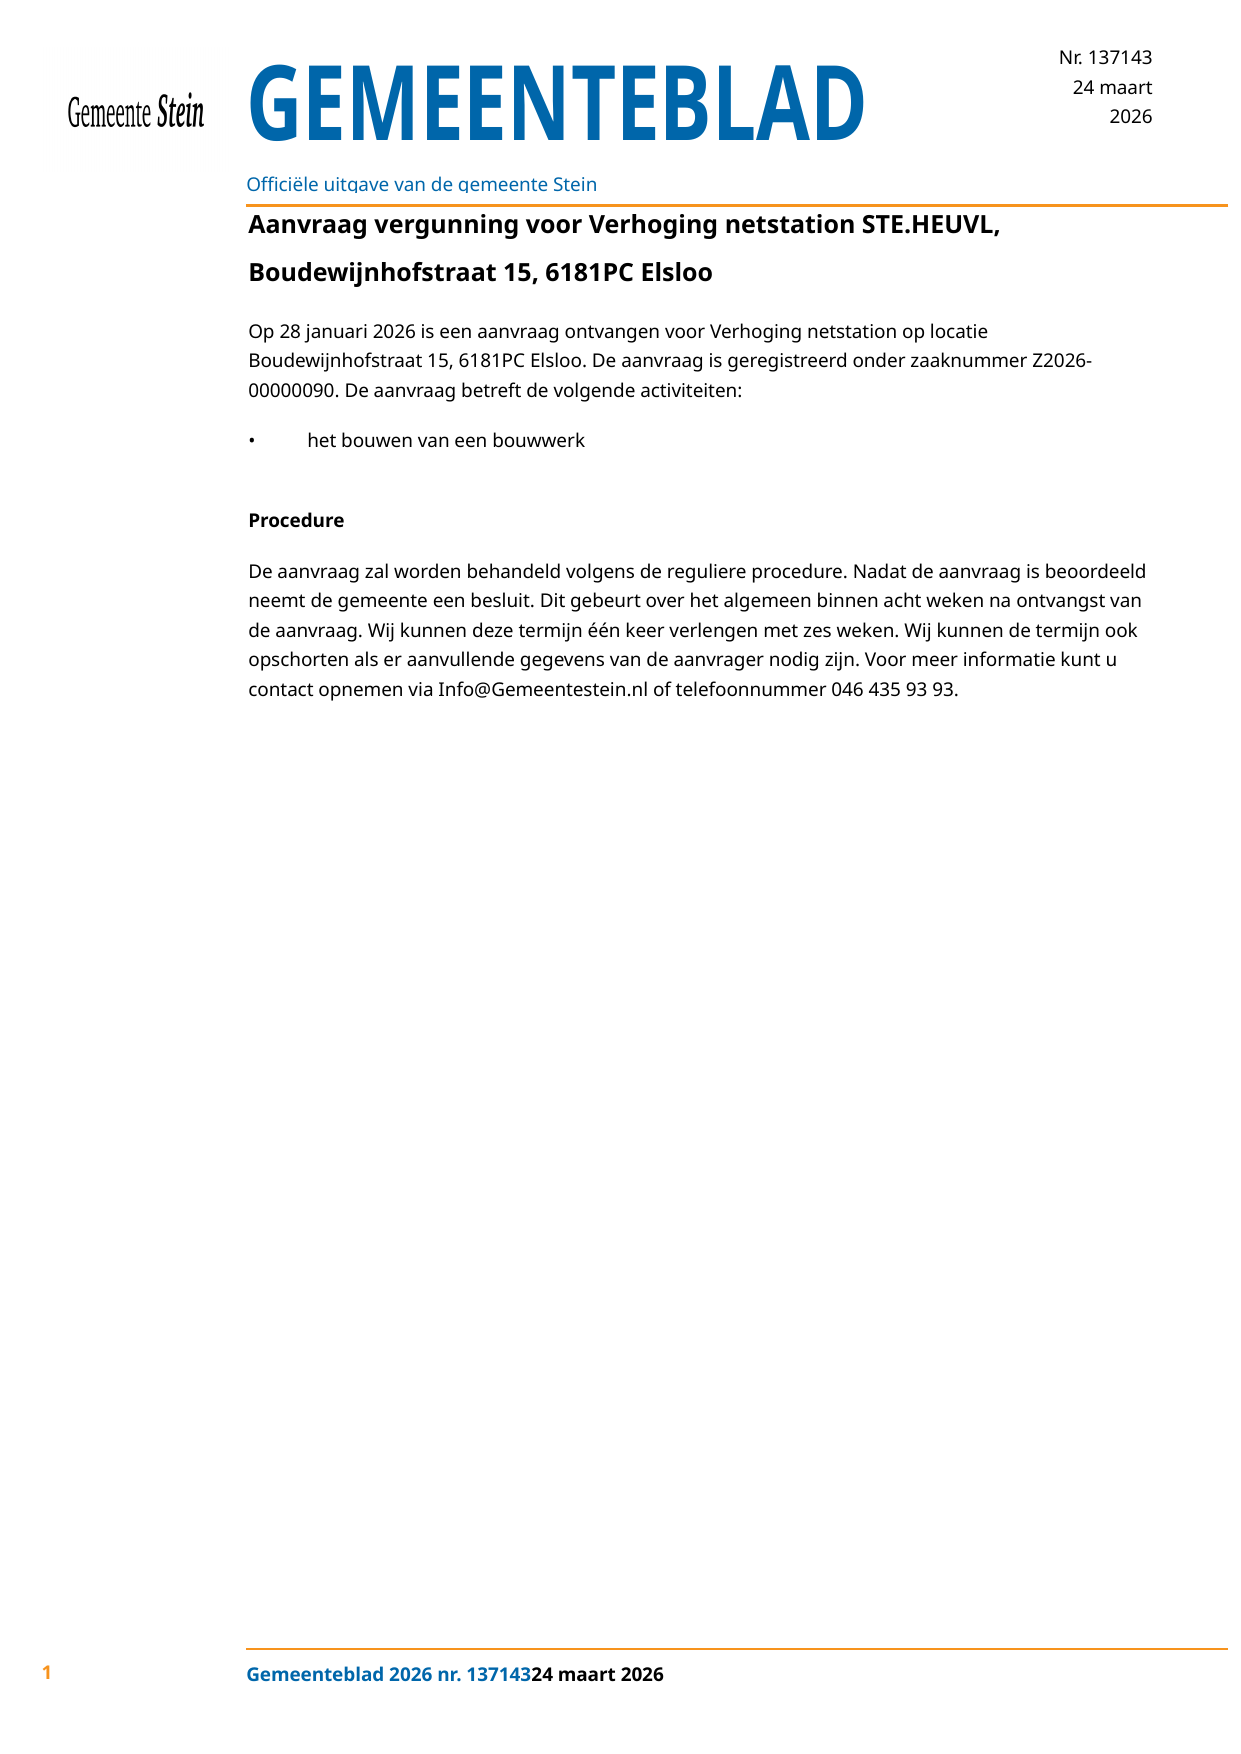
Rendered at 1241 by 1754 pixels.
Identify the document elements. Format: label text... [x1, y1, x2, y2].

text Op 28 januari 2026 is een aanvraag ontvangen voor Verhoging netstation op locatie Boudewijnhofstraat 15, 6181PC Elsloo. De aanvraag is geregistreerd onder zaaknummer Z2026-00000090. De aanvraag betreft de volgende activiteiten: [248, 318, 1152, 403]
text Aanvraag vergunning voor Verhoging netstation STE.HEUVL, Boudewijnhofstraat 15, 6181PC Elsloo [248, 207, 1152, 288]
text Procedure [248, 507, 1152, 533]
list het bouwen van een bouwwerk [248, 427, 1152, 453]
picture [41, 47, 231, 172]
text De aanvraag zal worden behandeld volgens de reguliere procedure. Nadat de aanvraag is beoordeeld neemt de gemeente een besluit. Dit gebeurt over het algemeen binnen acht weken na ontvangst van de aanvraag. Wij kunnen deze termijn één keer verlengen met zes weken. Wij kunnen de termijn ook opschorten als er aanvullende gegevens van de aanvrager nodig zijn. Voor meer informatie kunt u contact opnemen via Info@Gemeentestein.nl of telefoonnummer 046 435 93 93. [248, 558, 1152, 702]
